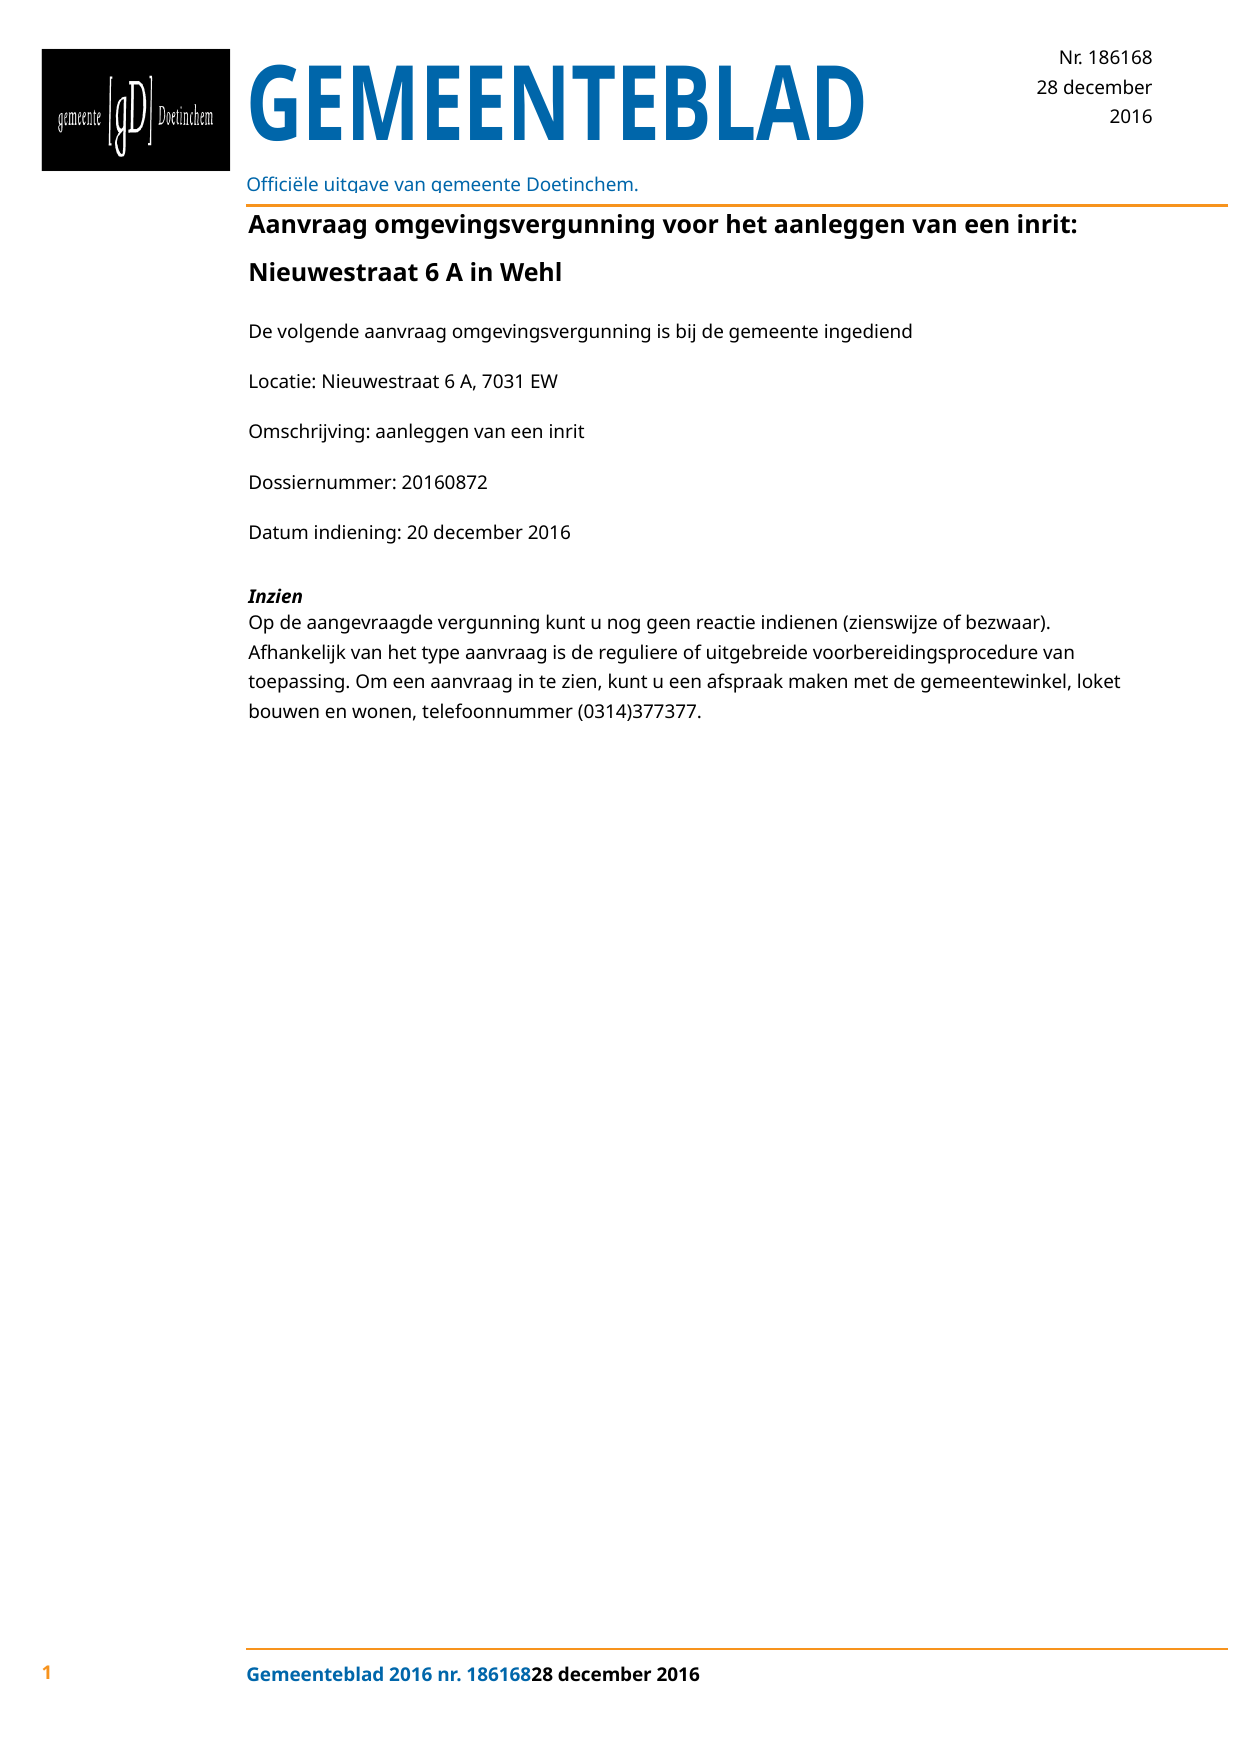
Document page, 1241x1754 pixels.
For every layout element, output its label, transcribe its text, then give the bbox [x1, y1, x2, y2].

text De volgende aanvraag omgevingsvergunning is bij de gemeente ingediend [248, 318, 1152, 344]
text Dossiernummer: 20160872 [248, 469, 1152, 495]
text Locatie: Nieuwestraat 6 A, 7031 EW [248, 368, 1152, 394]
text Datum indiening: 20 december 2016 [248, 519, 1152, 545]
text Omschrijving: aanleggen van een inrit [248, 419, 1152, 444]
text Aanvraag omgevingsvergunning voor het aanleggen van een inrit: Nieuwestraat 6 A in Wehl [248, 207, 1152, 288]
text Inzien [248, 583, 1152, 609]
picture [41, 47, 231, 172]
text Op de aangevraagde vergunning kunt u nog geen reactie indienen (zienswijze of bezwaar). Afhankelijk van het type aanvraag is de reguliere of uitgebreide voorbereidingsprocedure van toepassing. Om een aanvraag in te zien, kunt u een afspraak maken met de gemeentewinkel, loket bouwen en wonen, telefoonnummer (0314)377377. [248, 609, 1152, 724]
